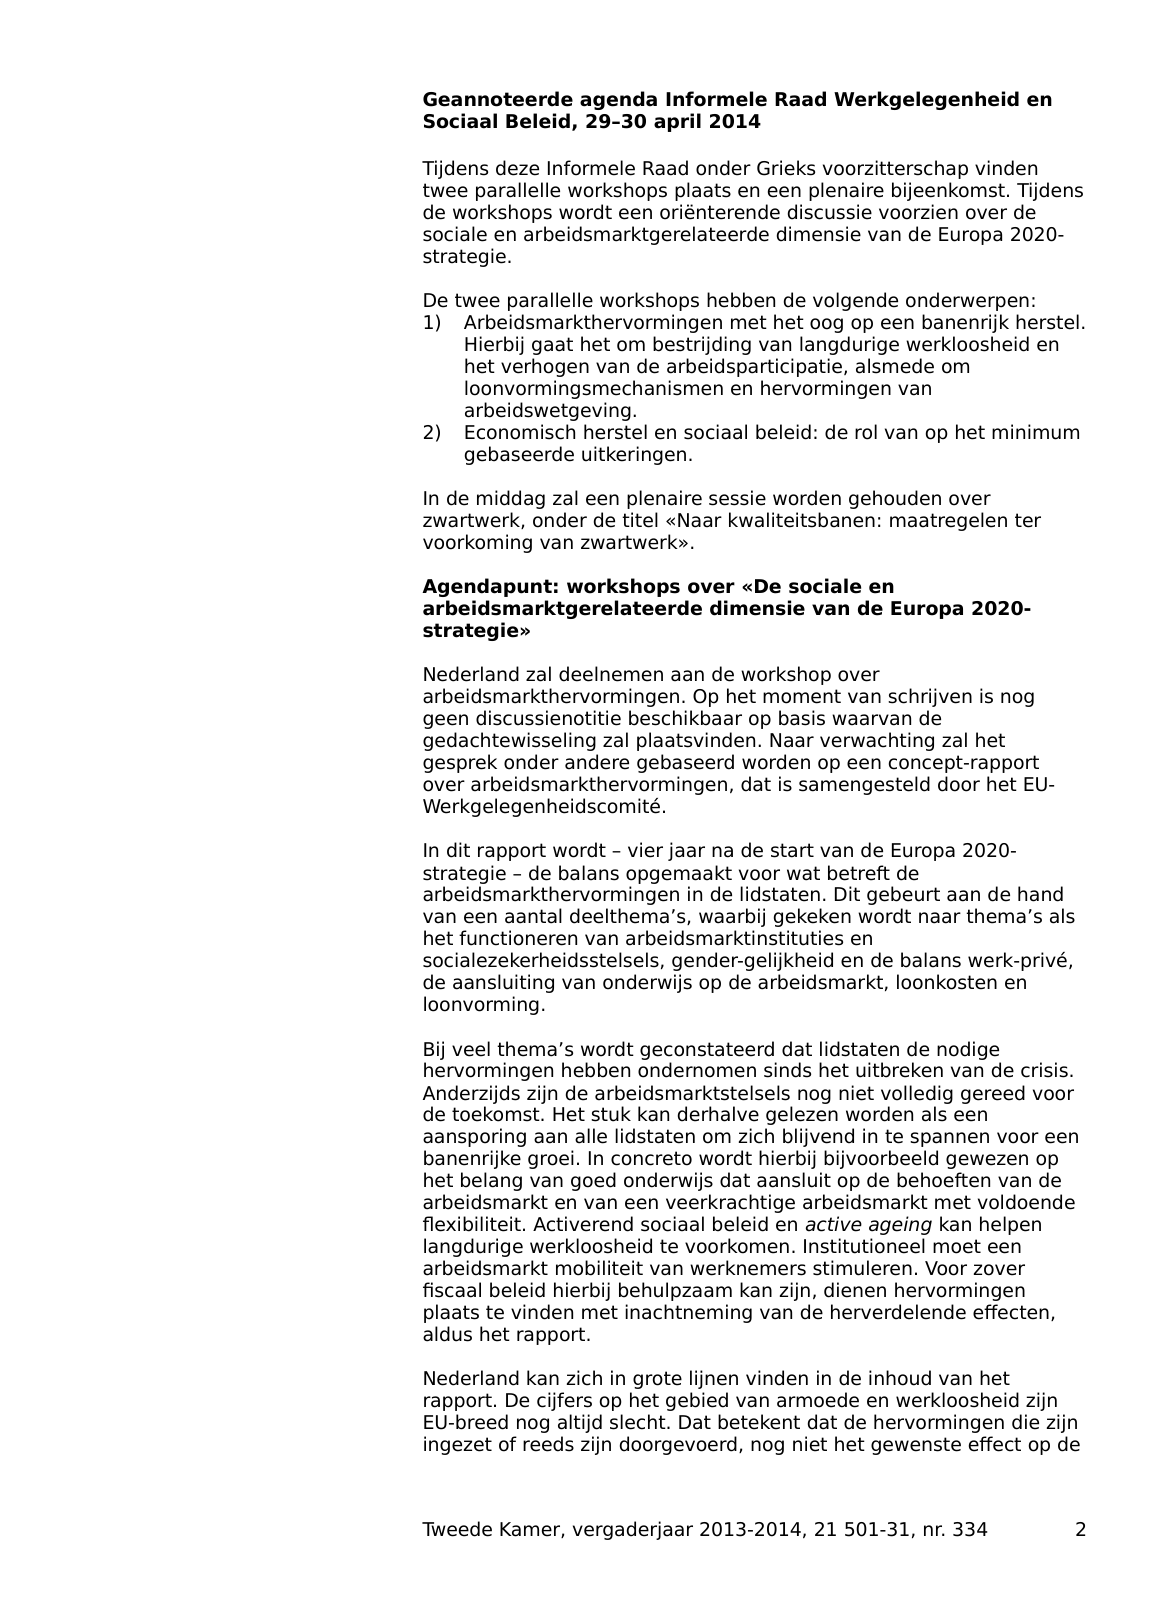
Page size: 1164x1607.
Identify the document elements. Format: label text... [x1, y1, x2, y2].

text Bij veel thema’s wordt geconstateerd dat lidstaten de nodige hervormingen hebben ondernomen sinds het uitbreken van de crisis. Anderzijds zijn de arbeidsmarktstelsels nog niet volledig gereed voor de toekomst. Het stuk kan derhalve gelezen worden als een aansporing aan alle lidstaten om zich blijvend in te spannen voor een banenrijke groei. In concreto wordt hierbij bijvoorbeeld gewezen op het belang van goed onderwijs dat aansluit op de behoeften van de arbeidsmarkt en van een veerkrachtige arbeidsmarkt met voldoende flexibiliteit. Activerend sociaal beleid en active ageing kan helpen langdurige werkloosheid te voorkomen. Institutioneel moet een arbeidsmarkt mobiliteit van werknemers stimuleren. Voor zover fiscaal beleid hierbij behulpzaam kan zijn, dienen hervormingen plaats te vinden met inachtneming van de herverdelende effecten, aldus het rapport. [422, 1038, 1087, 1346]
text In de middag zal een plenaire sessie worden gehouden over zwartwerk, onder de titel «Naar kwaliteitsbanen: maatregelen ter voorkoming van zwartwerk». [422, 488, 1087, 554]
text Tijdens deze Informele Raad onder Grieks voorzitterschap vinden twee parallelle workshops plaats en een plenaire bijeenkomst. Tijdens de workshops wordt een oriënterende discussie voorzien over de sociale en arbeidsmarktgerelateerde dimensie van de Europa 2020-strategie. [422, 158, 1087, 268]
text In dit rapport wordt – vier jaar na de start van de Europa 2020-strategie – de balans opgemaakt voor wat betreft de arbeidsmarkthervormingen in de lidstaten. Dit gebeurt aan de hand van een aantal deelthema’s, waarbij gekeken wordt naar thema’s als het functioneren van arbeidsmarktinstituties en socialezekerheidsstelsels, gender-gelijkheid en de balans werk-privé, de aansluiting van onderwijs op de arbeidsmarkt, loonkosten en loonvorming. [422, 840, 1087, 1016]
text De twee parallelle workshops hebben de volgende onderwerpen: [422, 290, 1087, 312]
text 1) Arbeidsmarkthervormingen met het oog op een banenrijk herstel. Hierbij gaat het om bestrijding van langdurige werkloosheid en het verhogen van de arbeidsparticipatie, alsmede om loonvormingsmechanismen en hervormingen van arbeidswetgeving. [422, 312, 1087, 422]
text 2) Economisch herstel en sociaal beleid: de rol van op het minimum gebaseerde uitkeringen. [422, 422, 1087, 466]
subtitle Geannoteerde agenda Informele Raad Werkgelegenheid en Sociaal Beleid, 29–30 april 2014 [422, 89, 1087, 133]
text Nederland kan zich in grote lijnen vinden in de inhoud van het rapport. De cijfers op het gebied van armoede en werkloosheid zijn EU-breed nog altijd slecht. Dat betekent dat de hervormingen die zijn ingezet of reeds zijn doorgevoerd, nog niet het gewenste effect op de [422, 1368, 1087, 1456]
text Nederland zal deelnemen aan de workshop over arbeidsmarkthervormingen. Op het moment van schrijven is nog geen discussienotitie beschikbaar op basis waarvan de gedachtewisseling zal plaatsvinden. Naar verwachting zal het gesprek onder andere gebaseerd worden op een concept-rapport over arbeidsmarkthervormingen, dat is samengesteld door het EU-Werkgelegenheidscomité. [422, 664, 1087, 818]
subtitle Agendapunt: workshops over «De sociale en arbeidsmarktgerelateerde dimensie van de Europa 2020-strategie» [422, 576, 1087, 642]
